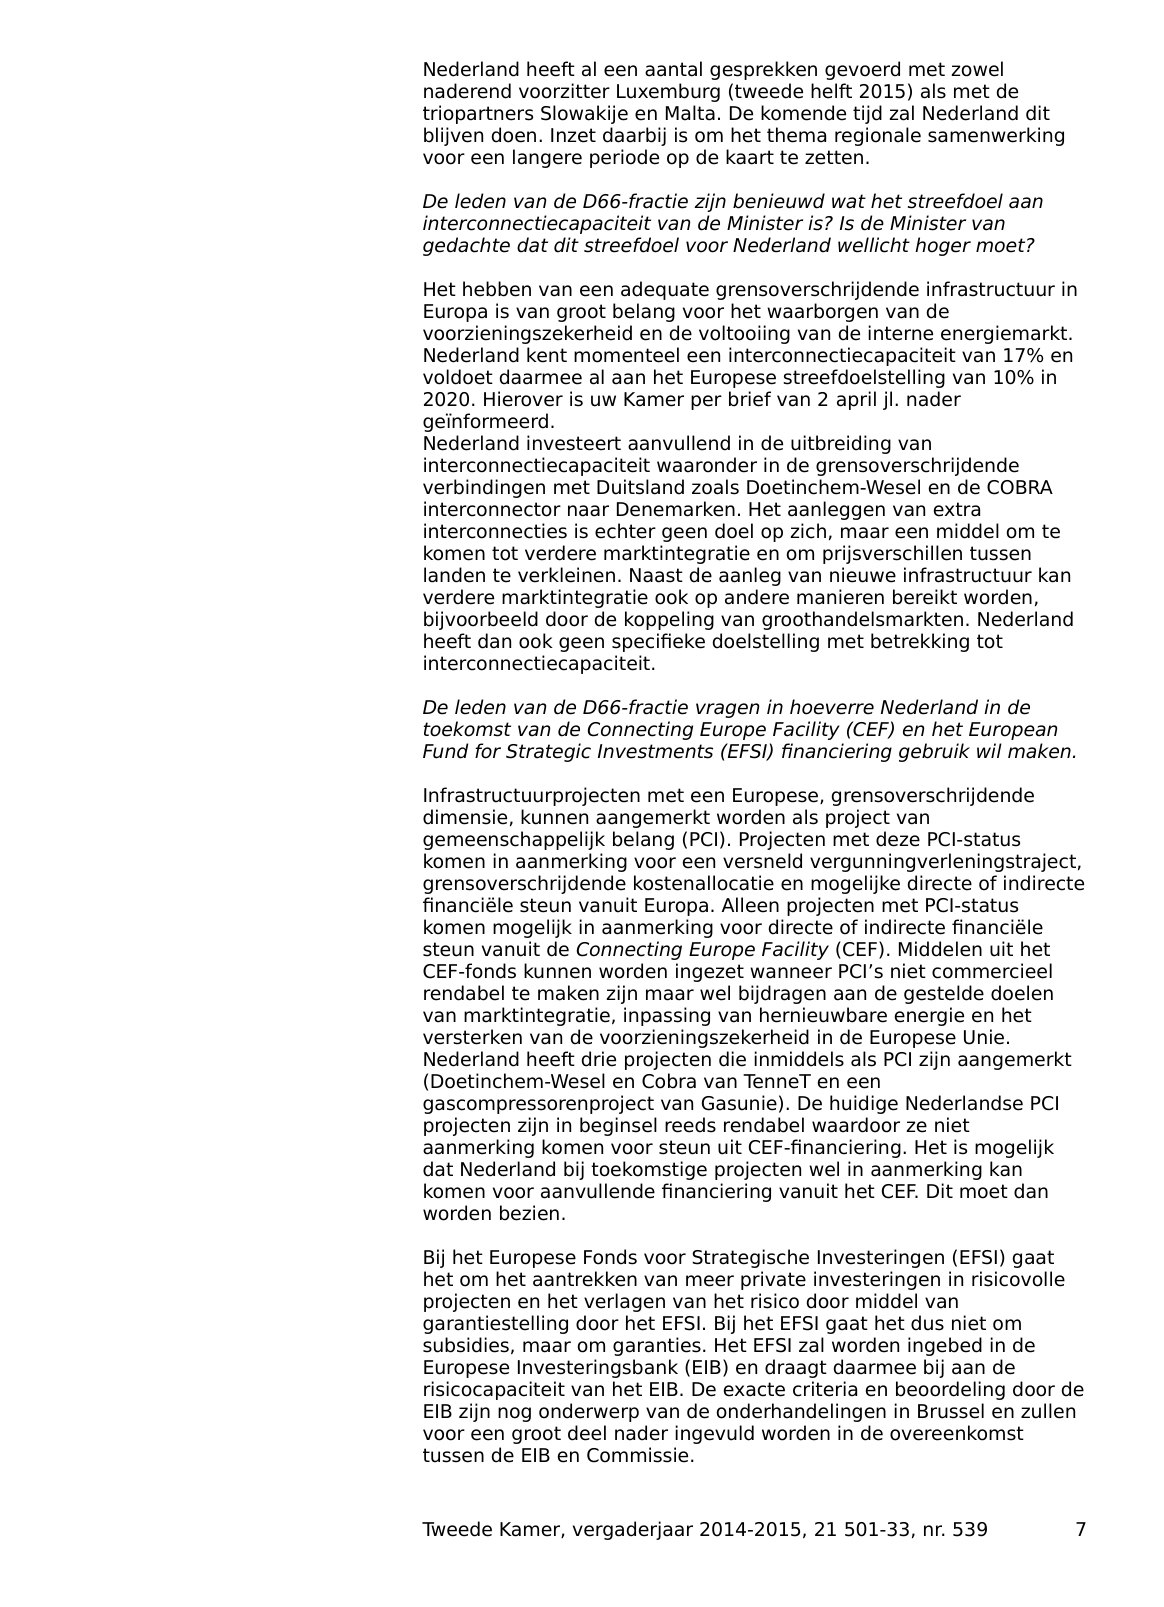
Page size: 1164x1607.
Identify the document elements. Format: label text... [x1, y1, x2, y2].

text Infrastructuurprojecten met een Europese, grensoverschrijdende dimensie, kunnen aangemerkt worden als project van gemeenschappelijk belang (PCI). Projecten met deze PCI-status komen in aanmerking voor een versneld vergunningverleningstraject, grensoverschrijdende kostenallocatie en mogelijke directe of indirecte financiële steun vanuit Europa. Alleen projecten met PCI-status komen mogelijk in aanmerking voor directe of indirecte financiële steun vanuit de Connecting Europe Facility (CEF). Middelen uit het CEF-fonds kunnen worden ingezet wanneer PCI’s niet commercieel rendabel te maken zijn maar wel bijdragen aan de gestelde doelen van marktintegratie, inpassing van hernieuwbare energie en het versterken van de voorzieningszekerheid in de Europese Unie. Nederland heeft drie projecten die inmiddels als PCI zijn aangemerkt (Doetinchem-Wesel en Cobra van TenneT en een gascompressorenproject van Gasunie). De huidige Nederlandse PCI projecten zijn in beginsel reeds rendabel waardoor ze niet aanmerking komen voor steun uit CEF-financiering. Het is mogelijk dat Nederland bij toekomstige projecten wel in aanmerking kan komen voor aanvullende financiering vanuit het CEF. Dit moet dan worden bezien. [422, 785, 1087, 1225]
text Bij het Europese Fonds voor Strategische Investeringen (EFSI) gaat het om het aantrekken van meer private investeringen in risicovolle projecten en het verlagen van het risico door middel van garantiestelling door het EFSI. Bij het EFSI gaat het dus niet om subsidies, maar om garanties. Het EFSI zal worden ingebed in de Europese Investeringsbank (EIB) en draagt daarmee bij aan de risicocapaciteit van het EIB. De exacte criteria en beoordeling door de EIB zijn nog onderwerp van de onderhandelingen in Brussel en zullen voor een groot deel nader ingevuld worden in de overeenkomst tussen de EIB en Commissie. [422, 1247, 1087, 1467]
text De leden van de D66-fractie vragen in hoeverre Nederland in de toekomst van de Connecting Europe Facility (CEF) en het European Fund for Strategic Investments (EFSI) financiering gebruik wil maken. [422, 697, 1087, 763]
text Het hebben van een adequate grensoverschrijdende infrastructuur in Europa is van groot belang voor het waarborgen van de voorzieningszekerheid en de voltooiing van de interne energiemarkt. Nederland kent momenteel een interconnectiecapaciteit van 17% en voldoet daarmee al aan het Europese streefdoelstelling van 10% in 2020. Hierover is uw Kamer per brief van 2 april jl. nader geïnformeerd. [422, 279, 1087, 433]
text Nederland heeft al een aantal gesprekken gevoerd met zowel naderend voorzitter Luxemburg (tweede helft 2015) als met de triopartners Slowakije en Malta. De komende tijd zal Nederland dit blijven doen. Inzet daarbij is om het thema regionale samenwerking voor een langere periode op de kaart te zetten. [422, 59, 1087, 169]
text Nederland investeert aanvullend in de uitbreiding van interconnectiecapaciteit waaronder in de grensoverschrijdende verbindingen met Duitsland zoals Doetinchem-Wesel en de COBRA interconnector naar Denemarken. Het aanleggen van extra interconnecties is echter geen doel op zich, maar een middel om te komen tot verdere marktintegratie en om prijsverschillen tussen landen te verkleinen. Naast de aanleg van nieuwe infrastructuur kan verdere marktintegratie ook op andere manieren bereikt worden, bijvoorbeeld door de koppeling van groothandelsmarkten. Nederland heeft dan ook geen specifieke doelstelling met betrekking tot interconnectiecapaciteit. [422, 433, 1087, 675]
text De leden van de D66-fractie zijn benieuwd wat het streefdoel aan interconnectiecapaciteit van de Minister is? Is de Minister van gedachte dat dit streefdoel voor Nederland wellicht hoger moet? [422, 191, 1087, 257]
